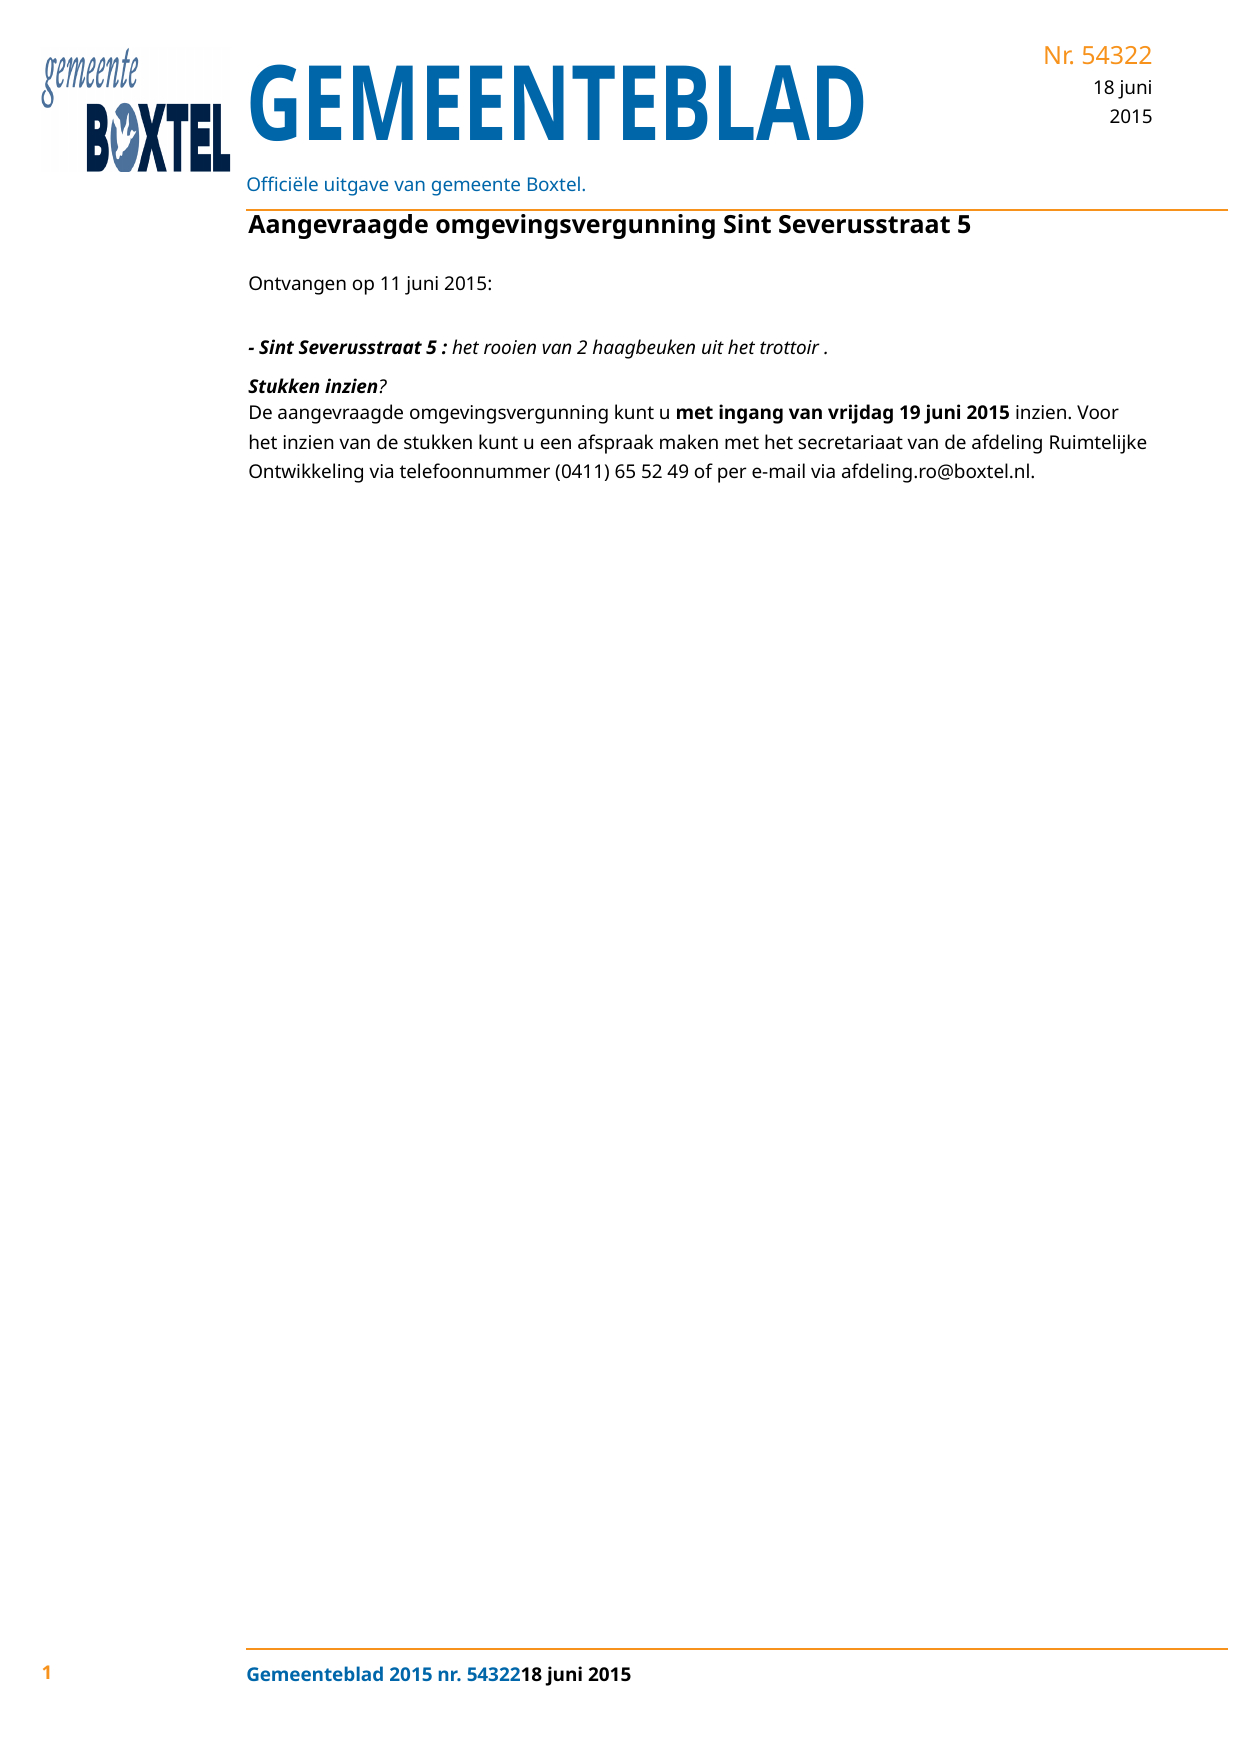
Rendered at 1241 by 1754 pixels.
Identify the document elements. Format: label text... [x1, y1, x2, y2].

text - Sint Severusstraat 5 : het rooien van 2 haagbeuken uit het trottoir . [248, 334, 1152, 360]
text De aangevraagde omgevingsvergunning kunt u met ingang van vrijdag 19 juni 2015 inzien. Voor het inzien van de stukken kunt u een afspraak maken met het secretariaat van de afdeling Ruimtelijke Ontwikkeling via telefoonnummer (0411) 65 52 49 of per e-mail via afdeling.ro@boxtel.nl. [248, 399, 1152, 484]
picture [41, 47, 231, 172]
text Aangevraagde omgevingsvergunning Sint Severusstraat 5 [248, 211, 1152, 241]
text Ontvangen op 11 juni 2015: [248, 270, 1152, 296]
text Stukken inzien? [248, 373, 1152, 399]
